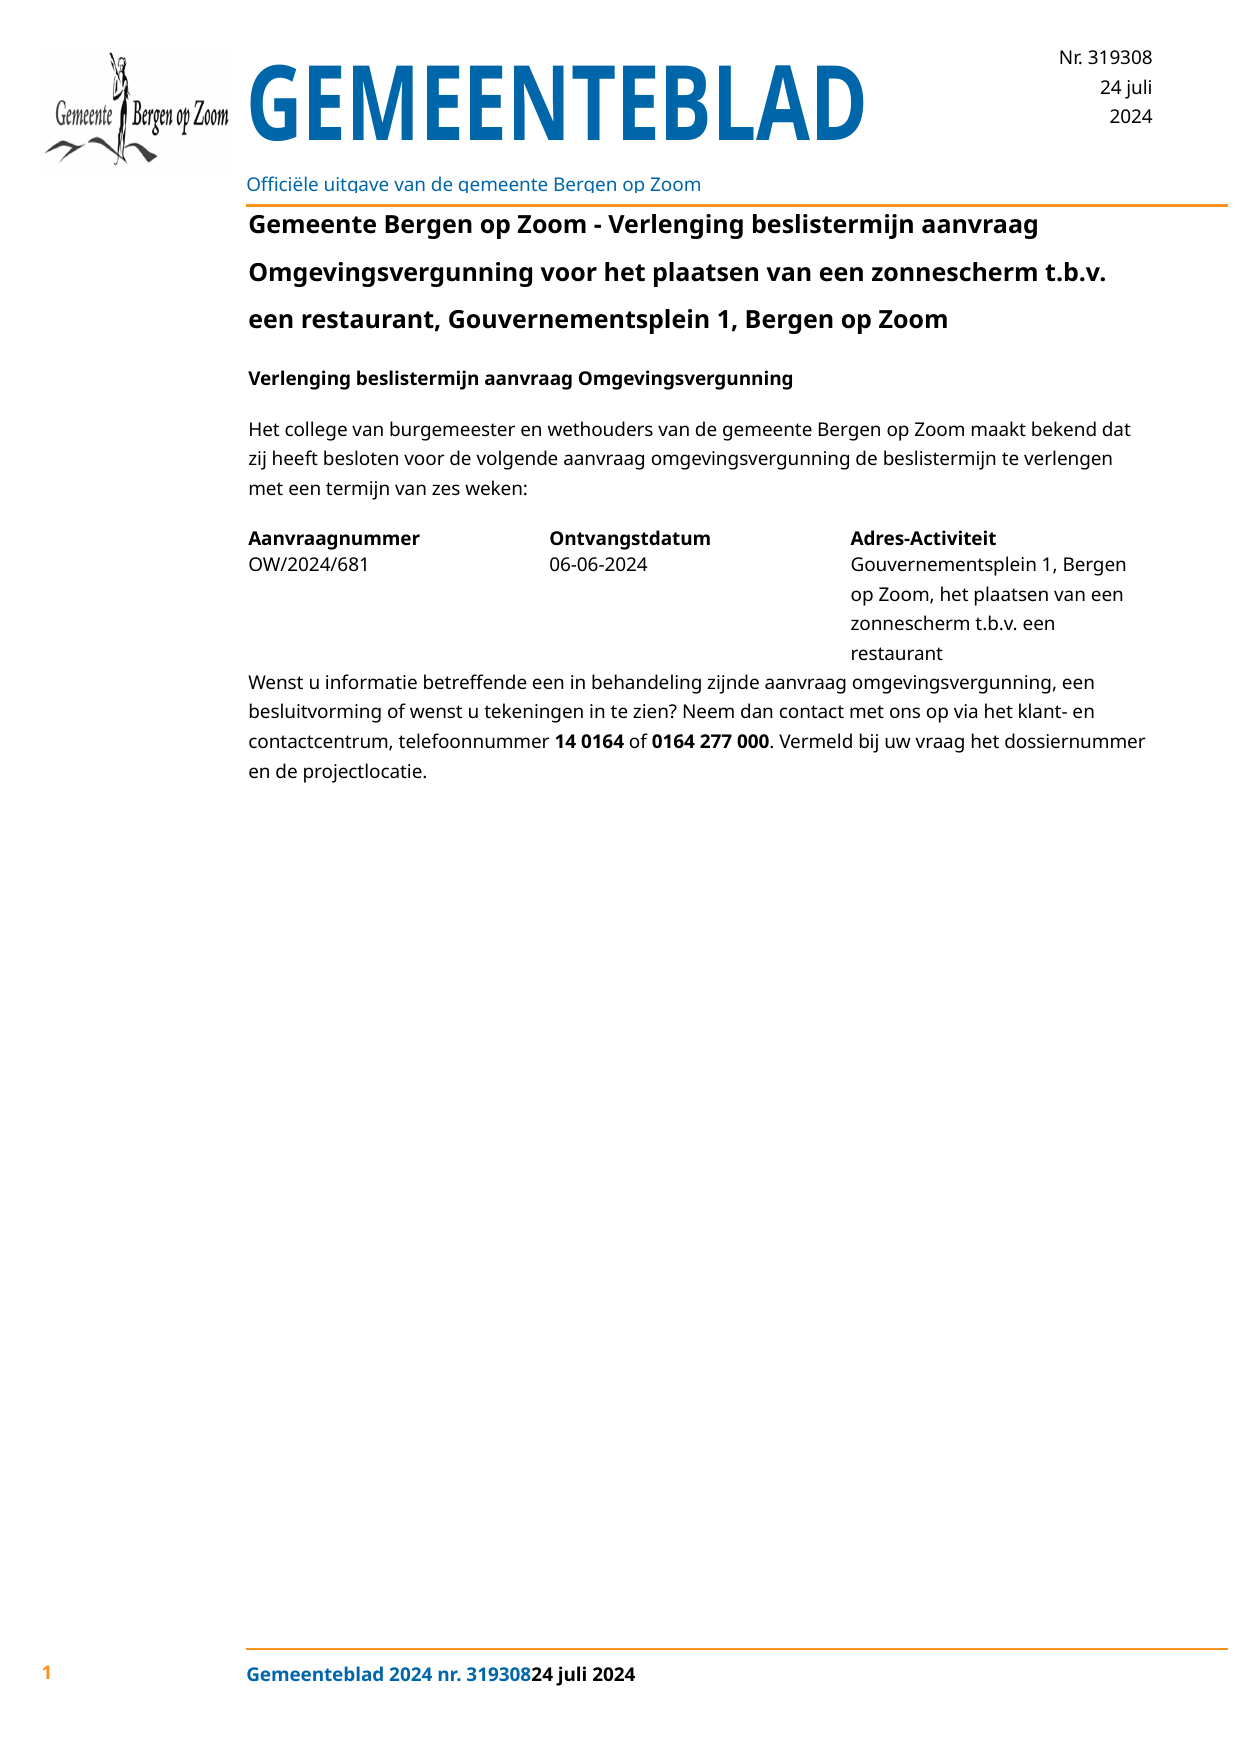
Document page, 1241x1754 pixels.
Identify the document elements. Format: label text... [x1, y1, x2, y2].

text Het college van burgemeester en wethouders van de gemeente Bergen op Zoom maakt bekend dat zij heeft besloten voor de volgende aanvraag omgevingsvergunning de beslistermijn te verlengen met een termijn van zes weken: [248, 416, 1152, 501]
table_cell OW/2024/681 [248, 551, 549, 666]
table_cell 06-06-2024 [549, 551, 850, 666]
text Verlenging beslistermijn aanvraag Omgevingsvergunning [248, 366, 1152, 391]
table_header Aanvraagnummer [248, 526, 549, 551]
text Wenst u informatie betreffende een in behandeling zijnde aanvraag omgevingsvergunning, een besluitvorming of wenst u tekeningen in te zien? Neem dan contact met ons op via het klant- en contactcentrum, telefoonnummer 14 0164 of 0164 277 000. Vermeld bij uw vraag het dossiernummer en de projectlocatie. [248, 669, 1152, 783]
table_cell Gouvernementsplein 1, Bergen op Zoom, het plaatsen van een zonnescherm t.b.v. een restaurant [850, 551, 1152, 666]
table_header Ontvangstdatum [549, 526, 850, 551]
picture [41, 47, 231, 172]
text Gemeente Bergen op Zoom - Verlenging beslistermijn aanvraag Omgevingsvergunning voor het plaatsen van een zonnescherm t.b.v. een restaurant, Gouvernementsplein 1, Bergen op Zoom [248, 207, 1152, 336]
table_header Adres-Activiteit [850, 526, 1152, 551]
